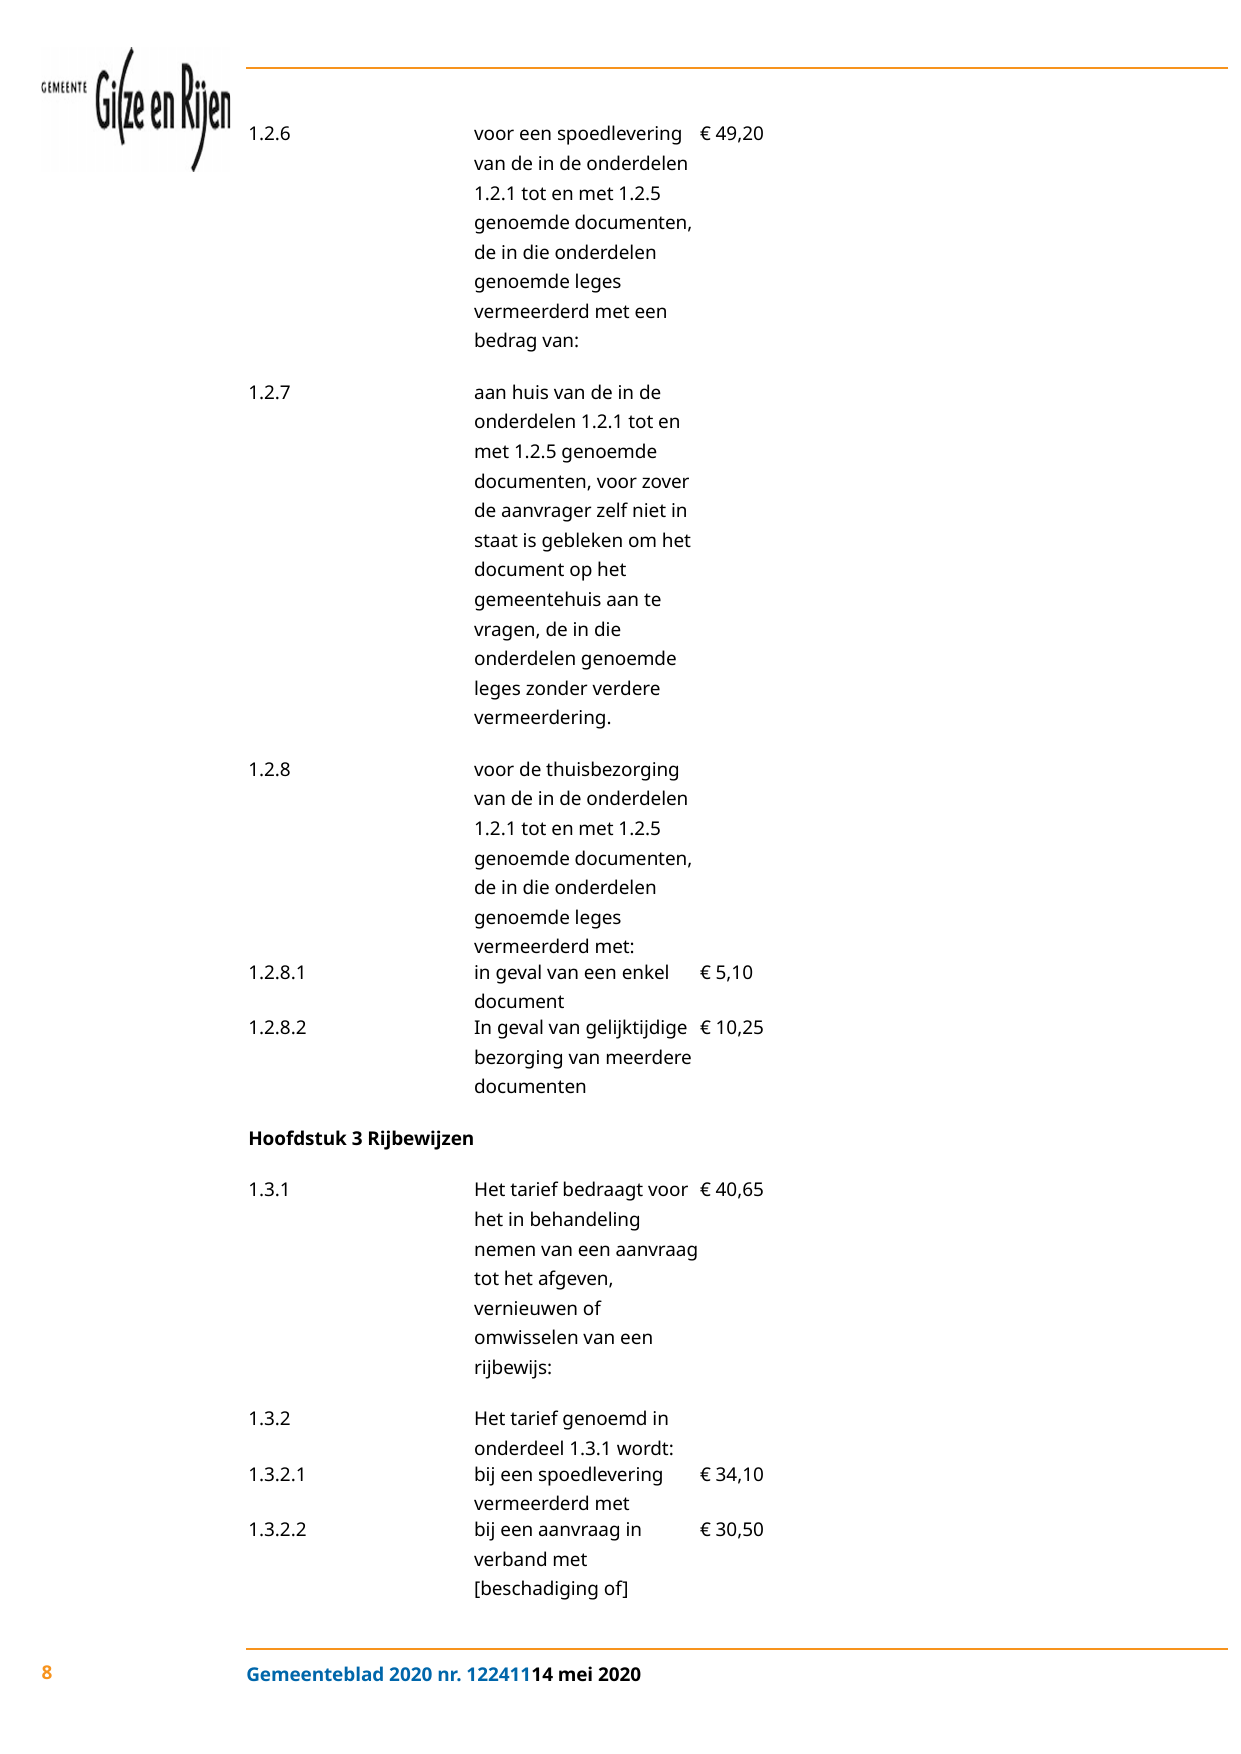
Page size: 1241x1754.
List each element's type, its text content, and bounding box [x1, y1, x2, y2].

table_cell Het tarief genoemd in onderdeel 1.3.1 wordt: [474, 1406, 700, 1461]
table_cell € 49,20 [700, 121, 926, 353]
table_cell 1.3.2.1 [248, 1461, 474, 1516]
table_cell [474, 353, 700, 379]
table_cell [474, 730, 700, 756]
table_cell € 34,10 [700, 1461, 926, 1516]
table_cell 1.3.2 [248, 1406, 474, 1461]
table_cell [248, 1099, 474, 1125]
table_cell bij een aanvraag in verband met [beschadiging of] [474, 1516, 700, 1601]
table_cell In geval van gelijktijdige bezorging van meerdere documenten [474, 1015, 700, 1099]
table_cell voor de thuisbezorging van de in de onderdelen 1.2.1 tot en met 1.2.5 genoemde documenten, de in die onderdelen genoemde leges vermeerderd met: [474, 756, 700, 959]
table_cell [248, 1151, 474, 1177]
table_cell aan huis van de in de onderdelen 1.2.1 tot en met 1.2.5 genoemde documenten, voor zover de aanvrager zelf niet in staat is gebleken om het document op het gemeentehuis aan te vragen, de in die onderdelen genoemde leges zonder verdere vermeerdering. [474, 379, 700, 730]
table_cell voor een spoedlevering van de in de onderdelen 1.2.1 tot en met 1.2.5 genoemde documenten, de in die onderdelen genoemde leges vermeerderd met een bedrag van: [474, 121, 700, 353]
table_cell 1.2.8.2 [248, 1015, 474, 1099]
table_cell [474, 1099, 700, 1125]
table_cell [474, 1380, 700, 1406]
table_cell [474, 95, 700, 121]
table_cell [700, 353, 926, 379]
picture [41, 47, 231, 172]
table_cell [474, 1151, 700, 1177]
table_cell 1.3.1 [248, 1177, 474, 1380]
table_cell [248, 730, 474, 756]
table_cell 1.2.7 [248, 379, 474, 730]
table_cell in geval van een enkel document [474, 959, 700, 1014]
table_cell bij een spoedlevering vermeerderd met [474, 1461, 700, 1516]
table_cell € 5,10 [700, 959, 926, 1014]
table_cell [700, 95, 926, 121]
table_cell [700, 379, 926, 730]
table_cell [700, 756, 926, 959]
table_cell 1.2.8 [248, 756, 474, 959]
table_cell Het tarief bedraagt voor het in behandeling nemen van een aanvraag tot het afgeven, vernieuwen of omwisselen van een rijbewijs: [474, 1177, 700, 1380]
table_cell [700, 1125, 926, 1151]
table_cell € 40,65 [700, 1177, 926, 1380]
table_cell [248, 1380, 474, 1406]
table_cell [248, 353, 474, 379]
table_cell 1.2.6 [248, 121, 474, 353]
table_cell 1.2.8.1 [248, 959, 474, 1014]
table_cell [700, 1151, 926, 1177]
table_cell Hoofdstuk 3 Rijbewijzen [248, 1125, 700, 1151]
table_cell [700, 730, 926, 756]
table_cell [700, 1406, 926, 1461]
table_cell [248, 95, 474, 121]
table_cell € 30,50 [700, 1516, 926, 1601]
table_cell [700, 1380, 926, 1406]
table_cell [700, 1099, 926, 1125]
table_cell 1.3.2.2 [248, 1516, 474, 1601]
table_cell € 10,25 [700, 1015, 926, 1099]
